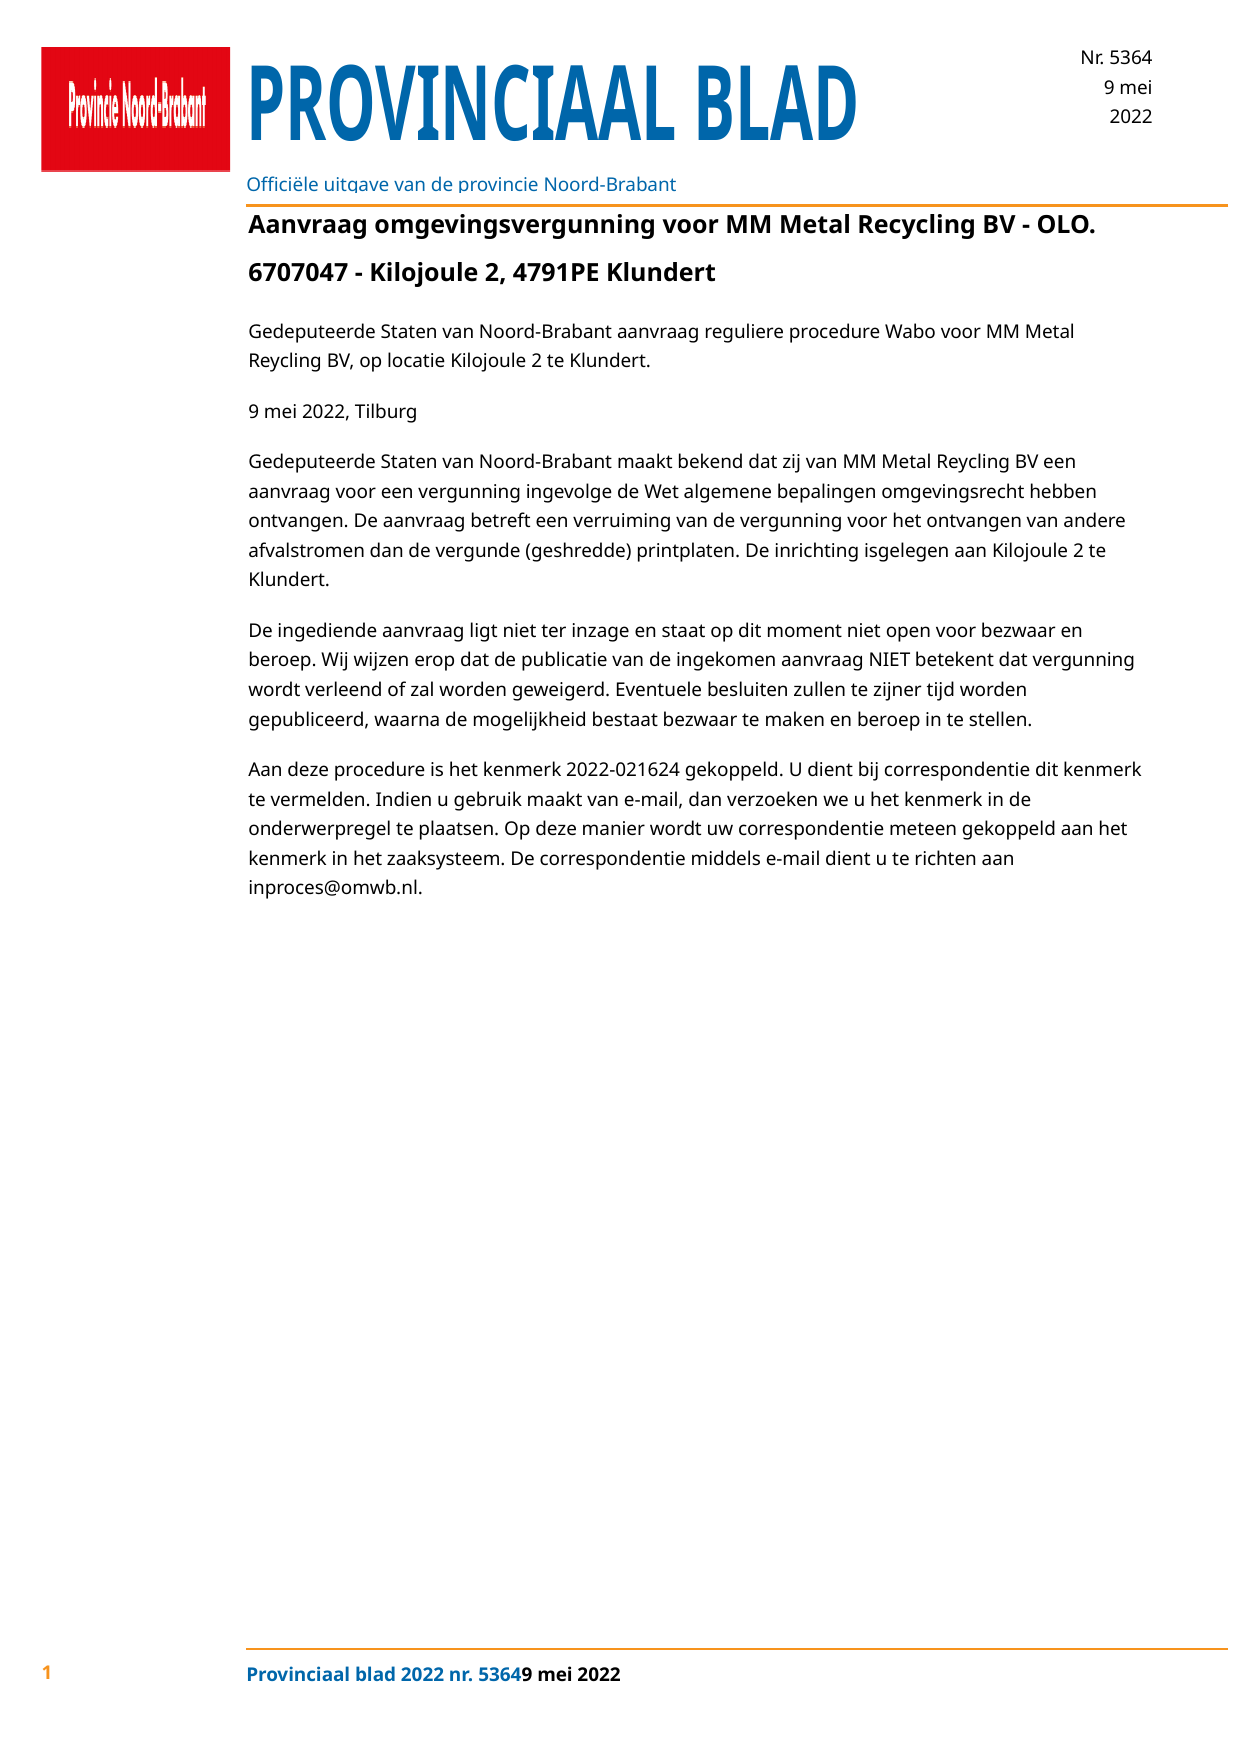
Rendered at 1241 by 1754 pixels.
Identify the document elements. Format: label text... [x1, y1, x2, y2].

text De ingediende aanvraag ligt niet ter inzage en staat op dit moment niet open voor bezwaar en beroep. Wij wijzen erop dat de publicatie van de ingekomen aanvraag NIET betekent dat vergunning wordt verleend of zal worden geweigerd. Eventuele besluiten zullen te zijner tijd worden gepubliceerd, waarna de mogelijkheid bestaat bezwaar te maken en beroep in te stellen. [248, 617, 1152, 732]
text Gedeputeerde Staten van Noord-Brabant maakt bekend dat zij van MM Metal Reycling BV een aanvraag voor een vergunning ingevolge de Wet algemene bepalingen omgevingsrecht hebben ontvangen. De aanvraag betreft een verruiming van de vergunning voor het ontvangen van andere afvalstromen dan de vergunde (geshredde) printplaten. De inrichting isgelegen aan Kilojoule 2 te Klundert. [248, 448, 1152, 592]
text Aanvraag omgevingsvergunning voor MM Metal Recycling BV - OLO. 6707047 - Kilojoule 2, 4791PE Klundert [248, 207, 1152, 288]
text Aan deze procedure is het kenmerk 2022-021624 gekoppeld. U dient bij correspondentie dit kenmerk te vermelden. Indien u gebruik maakt van e-mail, dan verzoeken we u het kenmerk in de onderwerpregel te plaatsen. Op deze manier wordt uw correspondentie meteen gekoppeld aan het kenmerk in het zaaksysteem. De correspondentie middels e-mail dient u te richten aan inproces@omwb.nl. [248, 756, 1152, 900]
text Gedeputeerde Staten van Noord-Brabant aanvraag reguliere procedure Wabo voor MM Metal Reycling BV, op locatie Kilojoule 2 te Klundert. [248, 318, 1152, 373]
text 9 mei 2022, Tilburg [248, 398, 1152, 424]
picture [41, 47, 231, 172]
